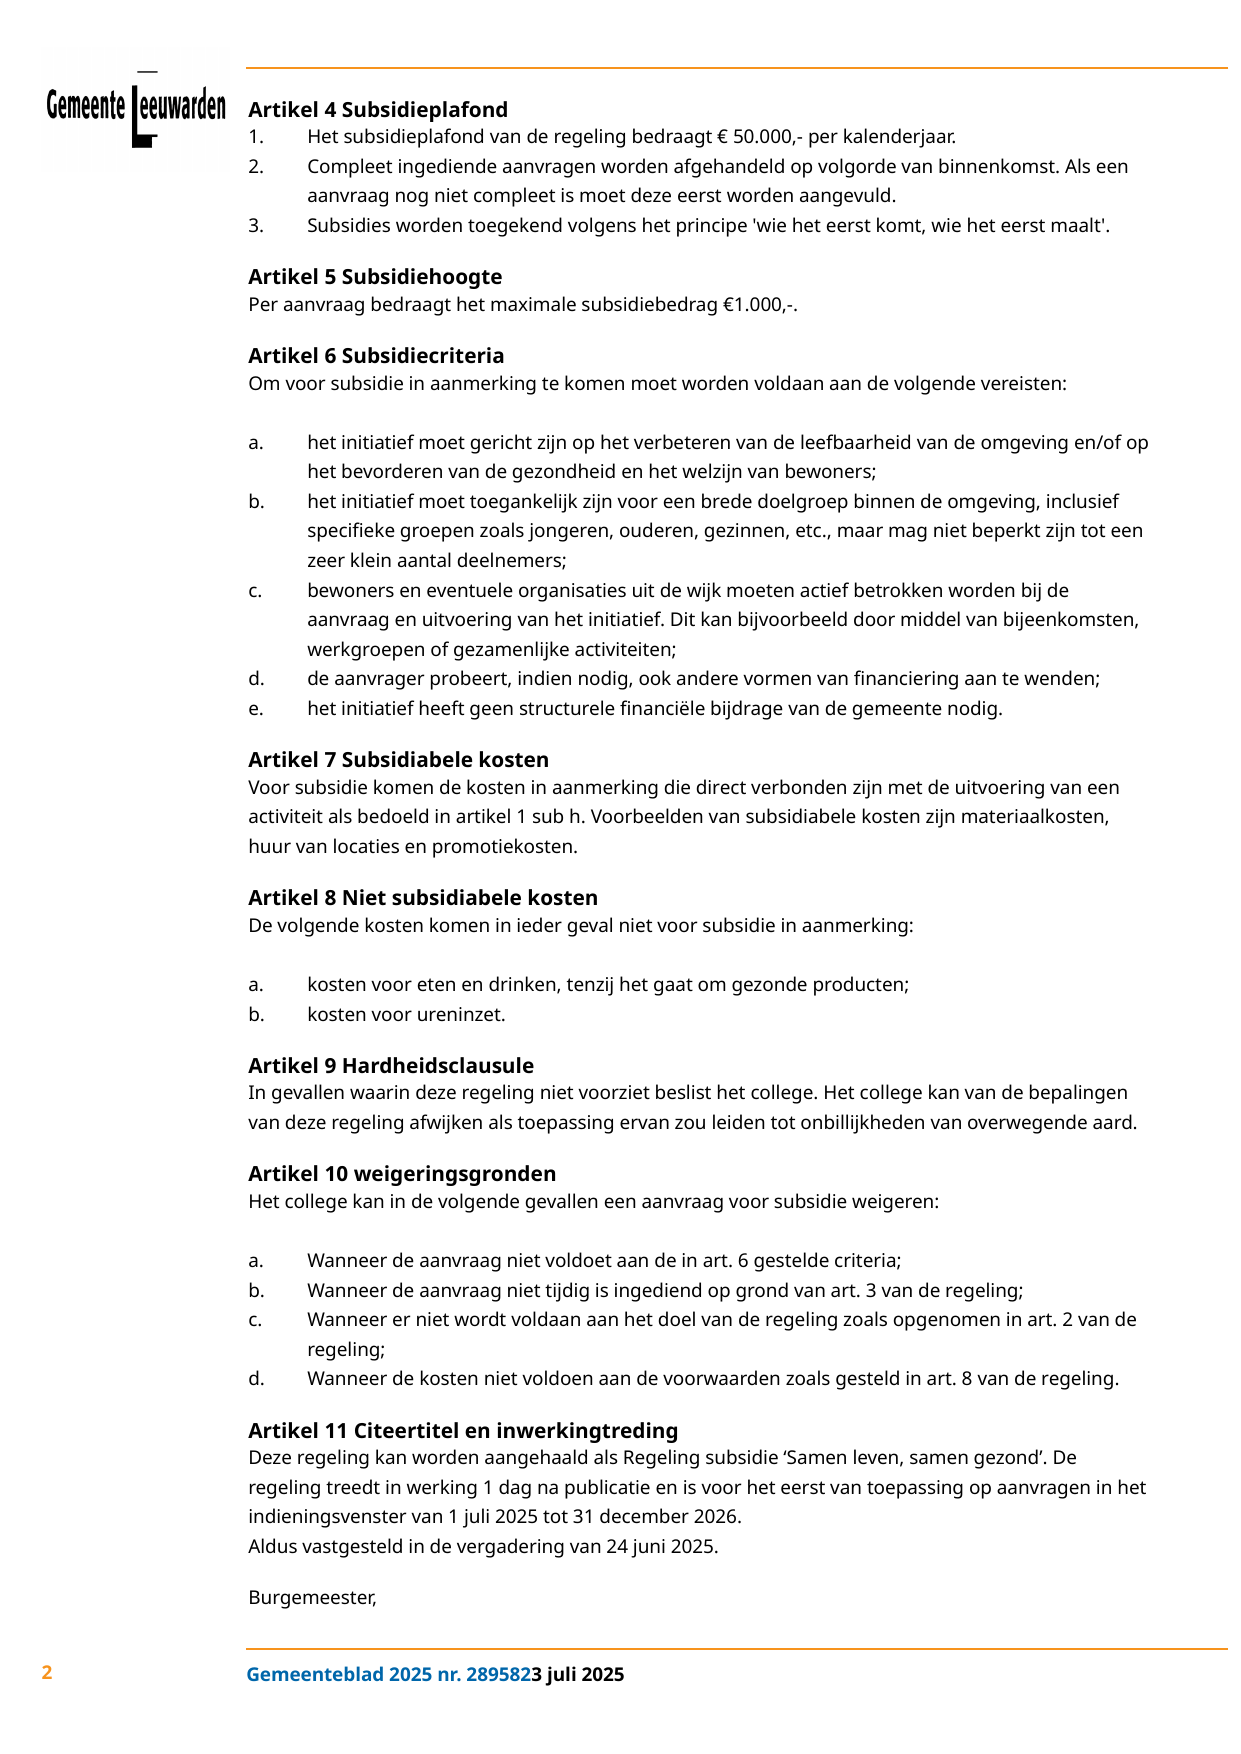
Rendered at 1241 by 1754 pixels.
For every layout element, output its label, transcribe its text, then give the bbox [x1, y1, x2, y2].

list Wanneer er niet wordt voldaan aan het doel van de regeling zoals opgenomen in art. 2 van de regeling; [248, 1306, 1152, 1362]
list het initiatief moet toegankelijk zijn voor een brede doelgroep binnen de omgeving, inclusief specifieke groepen zoals jongeren, ouderen, gezinnen, etc., maar mag niet beperkt zijn tot een zeer klein aantal deelnemers; [248, 488, 1152, 573]
list Het subsidieplafond van de regeling bedraagt € 50.000,- per kalenderjaar. [248, 123, 1152, 149]
text Artikel 7 Subsidiabele kosten [248, 746, 1152, 774]
list Wanneer de aanvraag niet tijdig is ingediend op grond van art. 3 van de regeling; [248, 1277, 1152, 1302]
list Wanneer de aanvraag niet voldoet aan de in art. 6 gestelde criteria; [248, 1247, 1152, 1273]
text Artikel 10 weigeringsgronden [248, 1159, 1152, 1188]
text Om voor subsidie in aanmerking te komen moet worden voldaan aan de volgende vereisten: [248, 370, 1152, 395]
text De volgende kosten komen in ieder geval niet voor subsidie in aanmerking: [248, 912, 1152, 938]
text Het college kan in de volgende gevallen een aanvraag voor subsidie weigeren: [248, 1188, 1152, 1214]
list bewoners en eventuele organisaties uit de wijk moeten actief betrokken worden bij de aanvraag en uitvoering van het initiatief. Dit kan bijvoorbeeld door middel van bijeenkomsten, werkgroepen of gezamenlijke activiteiten; [248, 577, 1152, 662]
list kosten voor ureninzet. [248, 1001, 1152, 1026]
text Per aanvraag bedraagt het maximale subsidiebedrag €1.000,-. [248, 291, 1152, 317]
text Voor subsidie komen de kosten in aanmerking die direct verbonden zijn met de uitvoering van een activiteit als bedoeld in artikel 1 sub h. Voorbeelden van subsidiabele kosten zijn materiaalkosten, huur van locaties en promotiekosten. [248, 774, 1152, 859]
list Compleet ingediende aanvragen worden afgehandeld op volgorde van binnenkomst. Als een aanvraag nog niet compleet is moet deze eerst worden aangevuld. [248, 153, 1152, 208]
text Artikel 4 Subsidieplafond [248, 95, 1152, 123]
text Deze regeling kan worden aangehaald als Regeling subsidie ‘Samen leven, samen gezond’. De regeling treedt in werking 1 dag na publicatie en is voor het eerst van toepassing op aanvragen in het indieningsvenster van 1 juli 2025 tot 31 december 2026. [248, 1444, 1152, 1529]
list Wanneer de kosten niet voldoen aan de voorwaarden zoals gesteld in art. 8 van de regeling. [248, 1366, 1152, 1391]
text Aldus vastgesteld in de vergadering van 24 juni 2025. [248, 1533, 1152, 1559]
text Artikel 5 Subsidiehoogte [248, 262, 1152, 291]
picture [41, 47, 231, 172]
text In gevallen waarin deze regeling niet voorziet beslist het college. Het college kan van de bepalingen van deze regeling afwijken als toepassing ervan zou leiden tot onbillijkheden van overwegende aard. [248, 1079, 1152, 1135]
list de aanvrager probeert, indien nodig, ook andere vormen van financiering aan te wenden; [248, 666, 1152, 691]
list kosten voor eten en drinken, tenzij het gaat om gezonde producten; [248, 971, 1152, 997]
text Artikel 8 Niet subsidiabele kosten [248, 883, 1152, 912]
text Artikel 6 Subsidiecriteria [248, 341, 1152, 370]
text Burgemeester, [248, 1584, 1152, 1610]
list het initiatief moet gericht zijn op het verbeteren van de leefbaarheid van de omgeving en/of op het bevorderen van de gezondheid en het welzijn van bewoners; [248, 429, 1152, 484]
text Artikel 11 Citeertitel en inwerkingtreding [248, 1416, 1152, 1444]
list Subsidies worden toegekend volgens het principe 'wie het eerst komt, wie het eerst maalt'. [248, 212, 1152, 238]
list het initiatief heeft geen structurele financiële bijdrage van de gemeente nodig. [248, 695, 1152, 721]
text Artikel 9 Hardheidsclausule [248, 1051, 1152, 1079]
